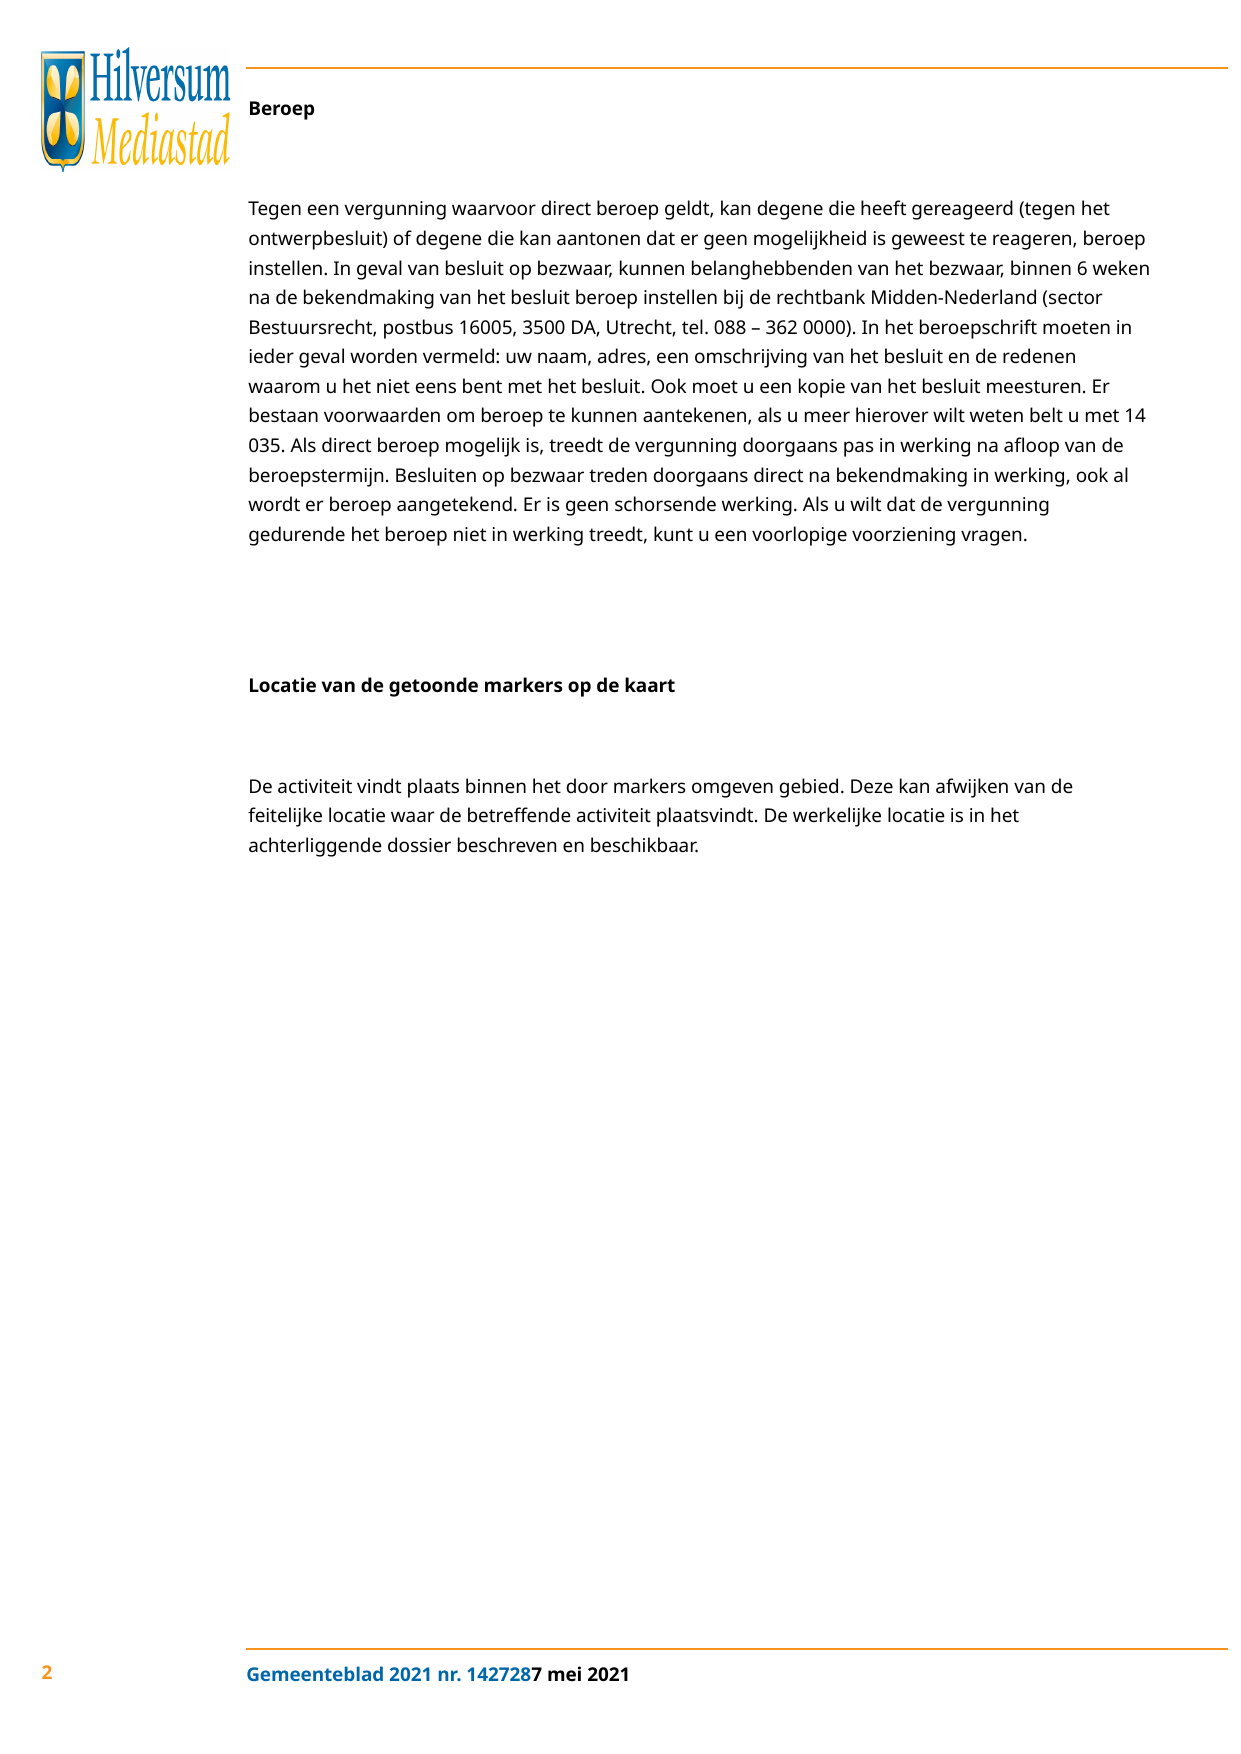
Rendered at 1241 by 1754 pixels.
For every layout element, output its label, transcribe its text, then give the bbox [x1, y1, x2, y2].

text Locatie van de getoonde markers op de kaart [248, 672, 1152, 698]
picture [41, 47, 231, 172]
text Beroep [248, 95, 1152, 121]
text De activiteit vindt plaats binnen het door markers omgeven gebied. Deze kan afwijken van de feitelijke locatie waar de betreffende activiteit plaatsvindt. De werkelijke locatie is in het achterliggende dossier beschreven en beschikbaar. [248, 773, 1152, 858]
text Tegen een vergunning waarvoor direct beroep geldt, kan degene die heeft gereageerd (tegen het ontwerpbesluit) of degene die kan aantonen dat er geen mogelijkheid is geweest te reageren, beroep instellen. In geval van besluit op bezwaar, kunnen belanghebbenden van het bezwaar, binnen 6 weken na de bekendmaking van het besluit beroep instellen bij de rechtbank Midden-Nederland (sector Bestuursrecht, postbus 16005, 3500 DA, Utrecht, tel. 088 – 362 0000). In het beroepschrift moeten in ieder geval worden vermeld: uw naam, adres, een omschrijving van het besluit en de redenen waarom u het niet eens bent met het besluit. Ook moet u een kopie van het besluit meesturen. Er bestaan voorwaarden om beroep te kunnen aantekenen, als u meer hierover wilt weten belt u met 14 035. Als direct beroep mogelijk is, treedt de vergunning doorgaans pas in werking na afloop van de beroepstermijn. Besluiten op bezwaar treden doorgaans direct na bekendmaking in werking, ook al wordt er beroep aangetekend. Er is geen schorsende werking. Als u wilt dat de vergunning gedurende het beroep niet in werking treedt, kunt u een voorlopige voorziening vragen. [248, 196, 1152, 547]
